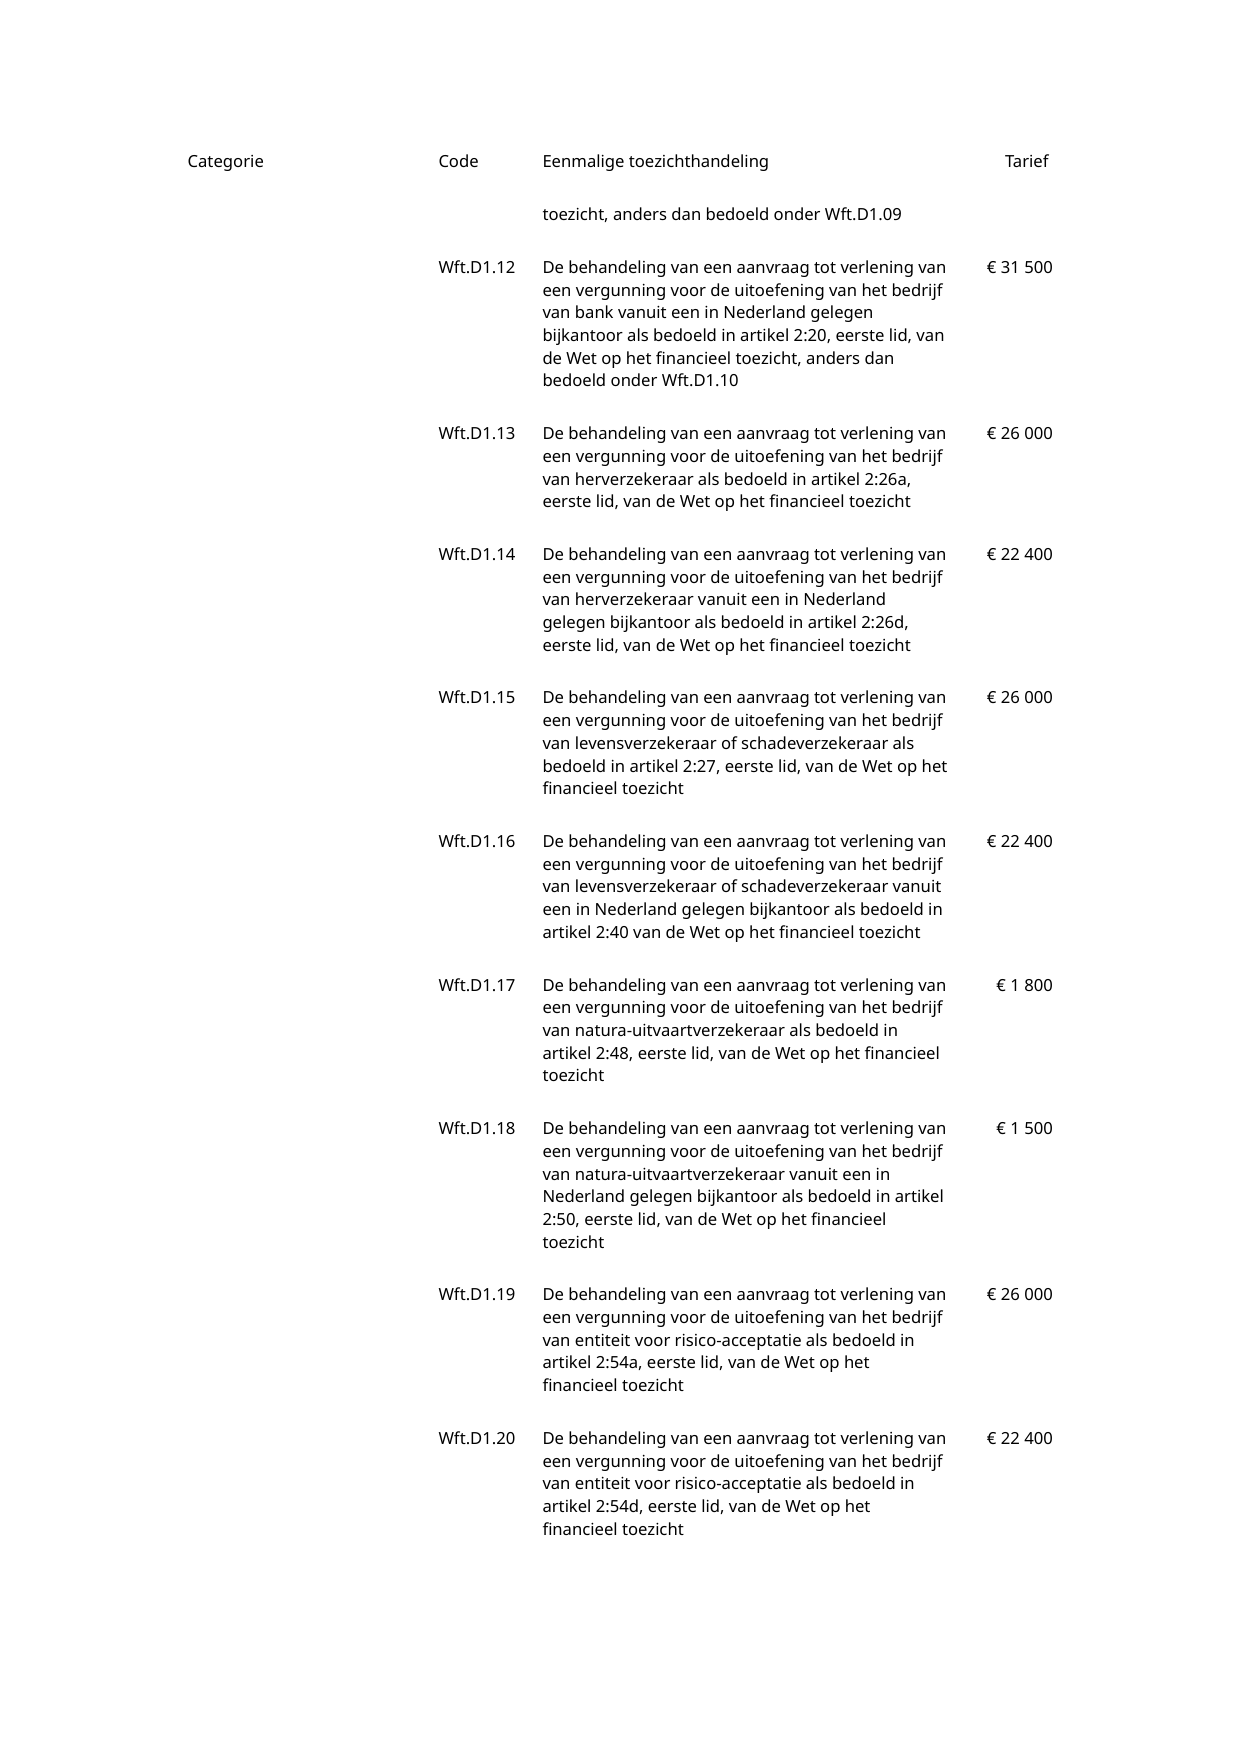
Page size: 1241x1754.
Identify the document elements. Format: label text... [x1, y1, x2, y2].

table_cell [188, 255, 438, 422]
table_cell [188, 422, 438, 542]
table_cell [188, 973, 438, 1117]
table_cell [188, 1283, 438, 1426]
table_cell € 26 000 [949, 422, 1053, 542]
table_cell De behandeling van een aanvraag tot verlening van een vergunning voor de uitoefening van het bedrijf van natura-uitvaartverzekeraar vanuit een in Nederland gelegen bijkantoor als bedoeld in artikel 2:50, eerste lid, van de Wet op het financieel toezicht [542, 1117, 949, 1283]
table_cell De behandeling van een aanvraag tot verlening van een vergunning voor de uitoefening van het bedrijf van herverzekeraar als bedoeld in artikel 2:26a, eerste lid, van de Wet op het financieel toezicht [542, 422, 949, 542]
table_cell € 26 000 [949, 1283, 1053, 1426]
table_cell € 31 500 [949, 255, 1053, 422]
table_cell De behandeling van een aanvraag tot verlening van een vergunning voor de uitoefening van het bedrijf van levensverzekeraar of schadeverzekeraar vanuit een in Nederland gelegen bijkantoor als bedoeld in artikel 2:40 van de Wet op het financieel toezicht [542, 830, 949, 973]
table_cell Wft.D1.16 [438, 830, 542, 973]
table_cell Wft.D1.18 [438, 1117, 542, 1283]
table_cell [949, 203, 1053, 255]
table_cell toezicht, anders dan bedoeld onder Wft.D1.09 [542, 203, 949, 255]
table_cell De behandeling van een aanvraag tot verlening van een vergunning voor de uitoefening van het bedrijf van natura-uitvaartverzekeraar als bedoeld in artikel 2:48, eerste lid, van de Wet op het financieel toezicht [542, 973, 949, 1117]
table_header Eenmalige toezichthandeling [542, 150, 949, 203]
table_cell € 1 800 [949, 973, 1053, 1117]
table_cell [188, 686, 438, 829]
table_cell [188, 203, 438, 255]
table_cell Wft.D1.19 [438, 1283, 542, 1426]
table_cell Wft.D1.15 [438, 686, 542, 829]
table_header Tarief [949, 150, 1053, 203]
table_cell Wft.D1.20 [438, 1426, 542, 1570]
table_cell De behandeling van een aanvraag tot verlening van een vergunning voor de uitoefening van het bedrijf van entiteit voor risico-acceptatie als bedoeld in artikel 2:54d, eerste lid, van de Wet op het financieel toezicht [542, 1426, 949, 1570]
table_cell € 26 000 [949, 686, 1053, 829]
table_cell € 1 500 [949, 1117, 1053, 1283]
table_cell De behandeling van een aanvraag tot verlening van een vergunning voor de uitoefening van het bedrijf van levensverzekeraar of schadeverzekeraar als bedoeld in artikel 2:27, eerste lid, van de Wet op het financieel toezicht [542, 686, 949, 829]
table_cell € 22 400 [949, 830, 1053, 973]
table_header Code [438, 150, 542, 203]
table_cell De behandeling van een aanvraag tot verlening van een vergunning voor de uitoefening van het bedrijf van bank vanuit een in Nederland gelegen bijkantoor als bedoeld in artikel 2:20, eerste lid, van de Wet op het financieel toezicht, anders dan bedoeld onder Wft.D1.10 [542, 255, 949, 422]
table_cell [188, 1426, 438, 1570]
table_cell Wft.D1.12 [438, 255, 542, 422]
table_cell Wft.D1.17 [438, 973, 542, 1117]
table_cell Wft.D1.13 [438, 422, 542, 542]
table_header Categorie [188, 150, 438, 203]
table_cell Wft.D1.14 [438, 543, 542, 686]
table_cell De behandeling van een aanvraag tot verlening van een vergunning voor de uitoefening van het bedrijf van entiteit voor risico-acceptatie als bedoeld in artikel 2:54a, eerste lid, van de Wet op het financieel toezicht [542, 1283, 949, 1426]
table_cell [188, 543, 438, 686]
table_cell € 22 400 [949, 543, 1053, 686]
table_cell [438, 203, 542, 255]
table_cell € 22 400 [949, 1426, 1053, 1570]
table_cell [188, 830, 438, 973]
table_cell [188, 1117, 438, 1283]
table_cell De behandeling van een aanvraag tot verlening van een vergunning voor de uitoefening van het bedrijf van herverzekeraar vanuit een in Nederland gelegen bijkantoor als bedoeld in artikel 2:26d, eerste lid, van de Wet op het financieel toezicht [542, 543, 949, 686]
